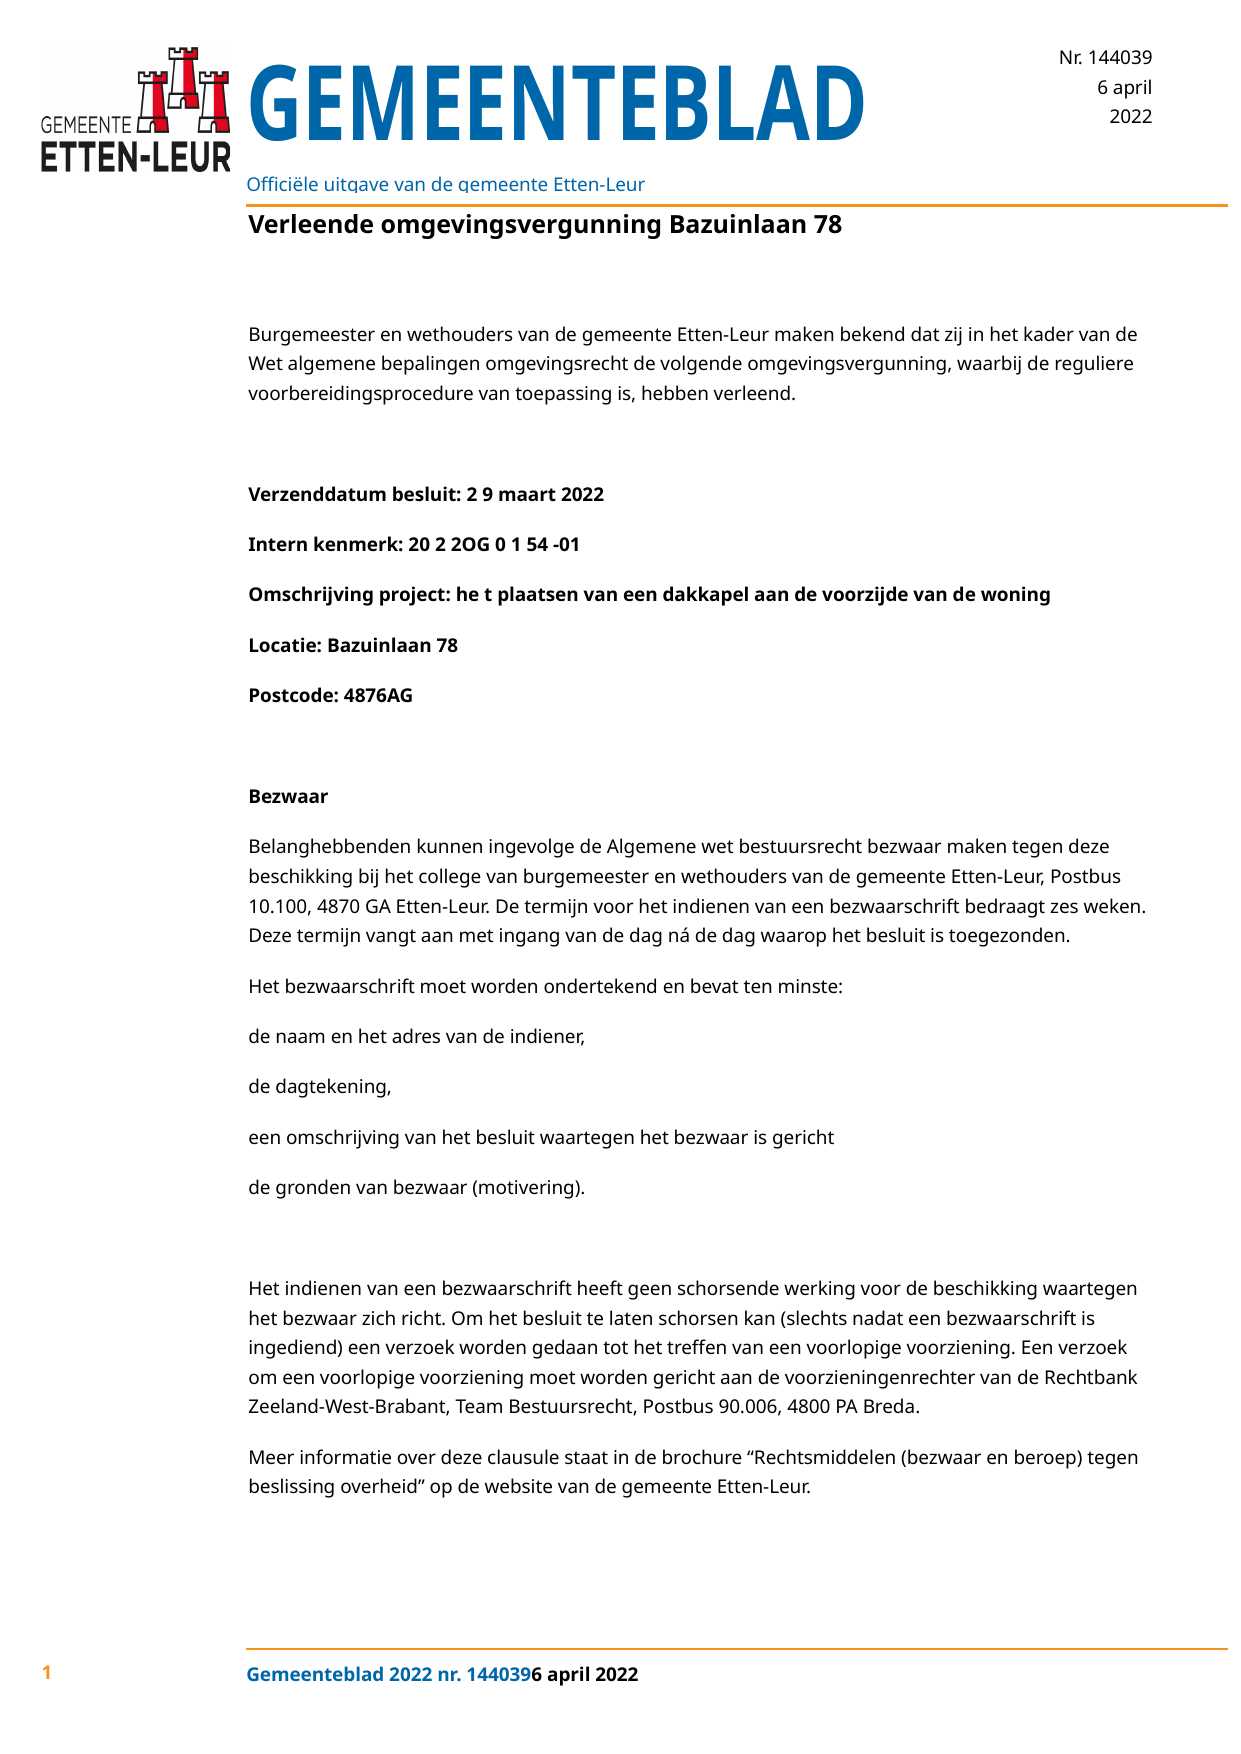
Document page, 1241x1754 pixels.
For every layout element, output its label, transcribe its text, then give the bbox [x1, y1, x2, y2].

text een omschrijving van het besluit waartegen het bezwaar is gericht [248, 1124, 1152, 1150]
text Burgemeester en wethouders van de gemeente Etten-Leur maken bekend dat zij in het kader van de Wet algemene bepalingen omgevingsrecht de volgende omgevingsvergunning, waarbij de reguliere voorbereidingsprocedure van toepassing is, hebben verleend. [248, 321, 1152, 406]
text Bezwaar [248, 783, 1152, 809]
text Verleende omgevingsvergunning Bazuinlaan 78 [248, 207, 1152, 241]
text Postcode: 4876AG [248, 682, 1152, 708]
text de gronden van bezwaar (motivering). [248, 1174, 1152, 1200]
text Intern kenmerk: 20 2 2OG 0 1 54 -01 [248, 531, 1152, 557]
text de dagtekening, [248, 1074, 1152, 1099]
text de naam en het adres van de indiener, [248, 1023, 1152, 1049]
text Locatie: Bazuinlaan 78 [248, 632, 1152, 658]
text Het bezwaarschrift moet worden ondertekend en bevat ten minste: [248, 973, 1152, 998]
text Belanghebbenden kunnen ingevolge de Algemene wet bestuursrecht bezwaar maken tegen deze beschikking bij het college van burgemeester en wethouders van de gemeente Etten-Leur, Postbus 10.100, 4870 GA Etten-Leur. De termijn voor het indienen van een bezwaarschrift bedraagt zes weken. Deze termijn vangt aan met ingang van de dag ná de dag waarop het besluit is toegezonden. [248, 834, 1152, 948]
text Omschrijving project: he t plaatsen van een dakkapel aan de voorzijde van de woning [248, 582, 1152, 607]
text Verzenddatum besluit: 2 9 maart 2022 [248, 481, 1152, 506]
text Het indienen van een bezwaarschrift heeft geen schorsende werking voor de beschikking waartegen het bezwaar zich richt. Om het besluit te laten schorsen kan (slechts nadat een bezwaarschrift is ingediend) een verzoek worden gedaan tot het treffen van een voorlopige voorziening. Een verzoek om een voorlopige voorziening moet worden gericht aan de voorzieningenrechter van de Rechtbank Zeeland-West-Brabant, Team Bestuursrecht, Postbus 90.006, 4800 PA Breda. [248, 1275, 1152, 1419]
picture [41, 47, 231, 172]
text Meer informatie over deze clausule staat in de brochure “Rechtsmiddelen (bezwaar en beroep) tegen beslissing overheid” op de website van de gemeente Etten-Leur. [248, 1444, 1152, 1499]
